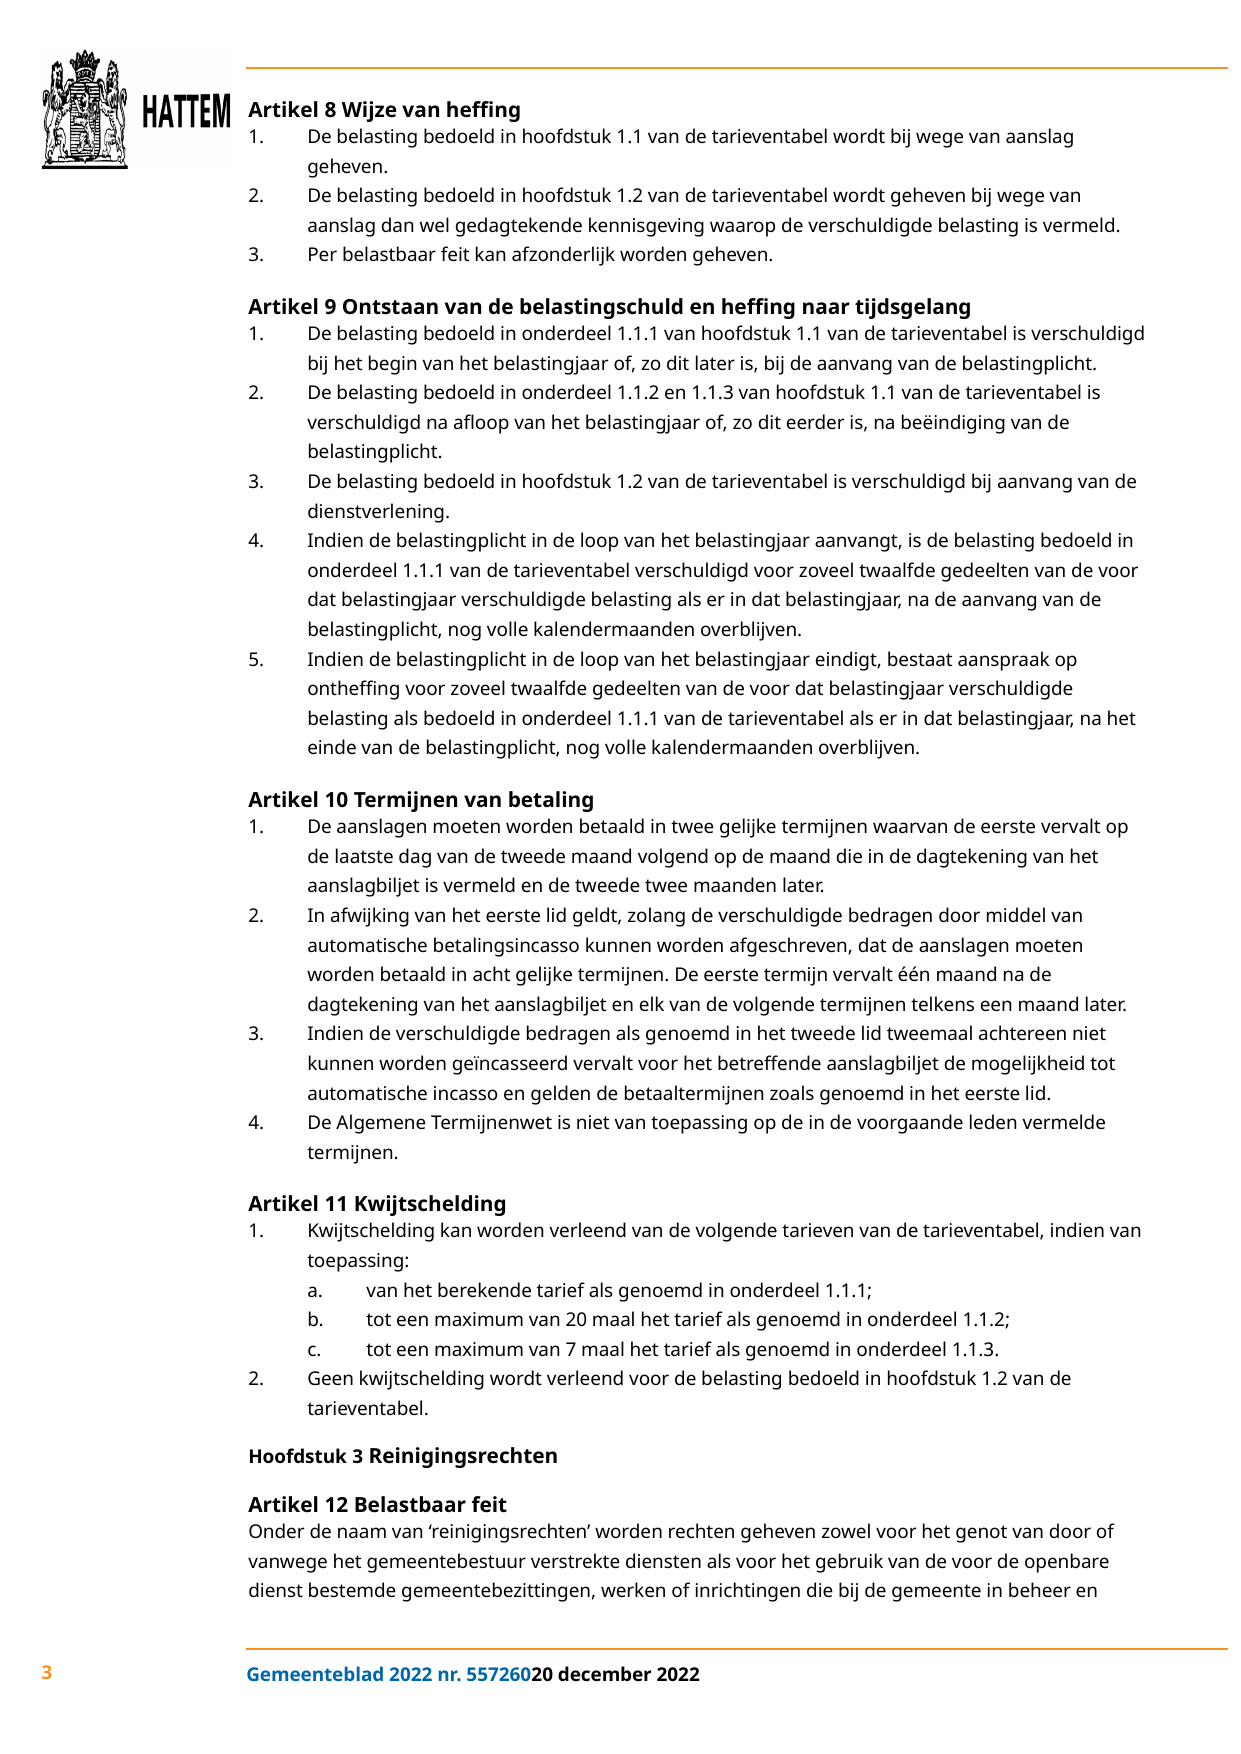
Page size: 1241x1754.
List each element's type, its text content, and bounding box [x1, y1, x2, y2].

list van het berekende tarief als genoemd in onderdeel 1.1.1; [307, 1277, 1152, 1303]
list Geen kwijtschelding wordt verleend voor de belasting bedoeld in hoofdstuk 1.2 van de tarieventabel. [248, 1366, 1152, 1421]
text Onder de naam van ‘reinigingsrechten’ worden rechten geheven zowel voor het genot van door of vanwege het gemeentebestuur verstrekte diensten als voor het gebruik van de voor de openbare dienst bestemde gemeentebezittingen, werken of inrichtingen die bij de gemeente in beheer en [248, 1518, 1152, 1603]
text Artikel 12 Belastbaar feit [248, 1490, 1152, 1518]
text Artikel 11 Kwijtschelding [248, 1189, 1152, 1218]
picture [41, 47, 231, 172]
list Indien de belastingplicht in de loop van het belastingjaar eindigt, bestaat aanspraak op ontheffing voor zoveel twaalfde gedeelten van de voor dat belastingjaar verschuldigde belasting als bedoeld in onderdeel 1.1.1 van de tarieventabel als er in dat belastingjaar, na het einde van de belastingplicht, nog volle kalendermaanden overblijven. [248, 646, 1152, 760]
text Hoofdstuk 3 Reinigingsrechten [248, 1441, 1152, 1469]
list tot een maximum van 7 maal het tarief als genoemd in onderdeel 1.1.3. [307, 1336, 1152, 1362]
list De belasting bedoeld in onderdeel 1.1.1 van hoofdstuk 1.1 van de tarieventabel is verschuldigd bij het begin van het belastingjaar of, zo dit later is, bij de aanvang van de belastingplicht. [248, 320, 1152, 376]
text Artikel 10 Termijnen van betaling [248, 785, 1152, 813]
list Per belastbaar feit kan afzonderlijk worden geheven. [248, 242, 1152, 267]
list De belasting bedoeld in onderdeel 1.1.2 en 1.1.3 van hoofdstuk 1.1 van de tarieventabel is verschuldigd na afloop van het belastingjaar of, zo dit eerder is, na beëindiging van de belastingplicht. [248, 379, 1152, 464]
list De aanslagen moeten worden betaald in twee gelijke termijnen waarvan de eerste vervalt op de laatste dag van de tweede maand volgend op de maand die in de dagtekening van het aanslagbiljet is vermeld en de tweede twee maanden later. [248, 813, 1152, 898]
list Indien de belastingplicht in de loop van het belastingjaar aanvangt, is de belasting bedoeld in onderdeel 1.1.1 van de tarieventabel verschuldigd voor zoveel twaalfde gedeelten van de voor dat belastingjaar verschuldigde belasting als er in dat belastingjaar, na de aanvang van de belastingplicht, nog volle kalendermaanden overblijven. [248, 527, 1152, 642]
list De belasting bedoeld in hoofdstuk 1.1 van de tarieventabel wordt bij wege van aanslag geheven. [248, 123, 1152, 178]
text Artikel 9 Ontstaan van de belastingschuld en heffing naar tijdsgelang [248, 292, 1152, 320]
list De belasting bedoeld in hoofdstuk 1.2 van de tarieventabel wordt geheven bij wege van aanslag dan wel gedagtekende kennisgeving waarop de verschuldigde belasting is vermeld. [248, 182, 1152, 238]
list De belasting bedoeld in hoofdstuk 1.2 van de tarieventabel is verschuldigd bij aanvang van de dienstverlening. [248, 468, 1152, 524]
text Artikel 8 Wijze van heffing [248, 95, 1152, 123]
list tot een maximum van 20 maal het tarief als genoemd in onderdeel 1.1.2; [307, 1306, 1152, 1332]
list In afwijking van het eerste lid geldt, zolang de verschuldigde bedragen door middel van automatische betalingsincasso kunnen worden afgeschreven, dat de aanslagen moeten worden betaald in acht gelijke termijnen. De eerste termijn vervalt één maand na de dagtekening van het aanslagbiljet en elk van de volgende termijnen telkens een maand later. [248, 902, 1152, 1017]
list Kwijtschelding kan worden verleend van de volgende tarieven van de tarieventabel, indien van toepassing: [248, 1218, 1152, 1273]
list De Algemene Termijnenwet is niet van toepassing op de in de voorgaande leden vermelde termijnen. [248, 1109, 1152, 1164]
list Indien de verschuldigde bedragen als genoemd in het tweede lid tweemaal achtereen niet kunnen worden geïncasseerd vervalt voor het betreffende aanslagbiljet de mogelijkheid tot automatische incasso en gelden de betaaltermijnen zoals genoemd in het eerste lid. [248, 1021, 1152, 1105]
